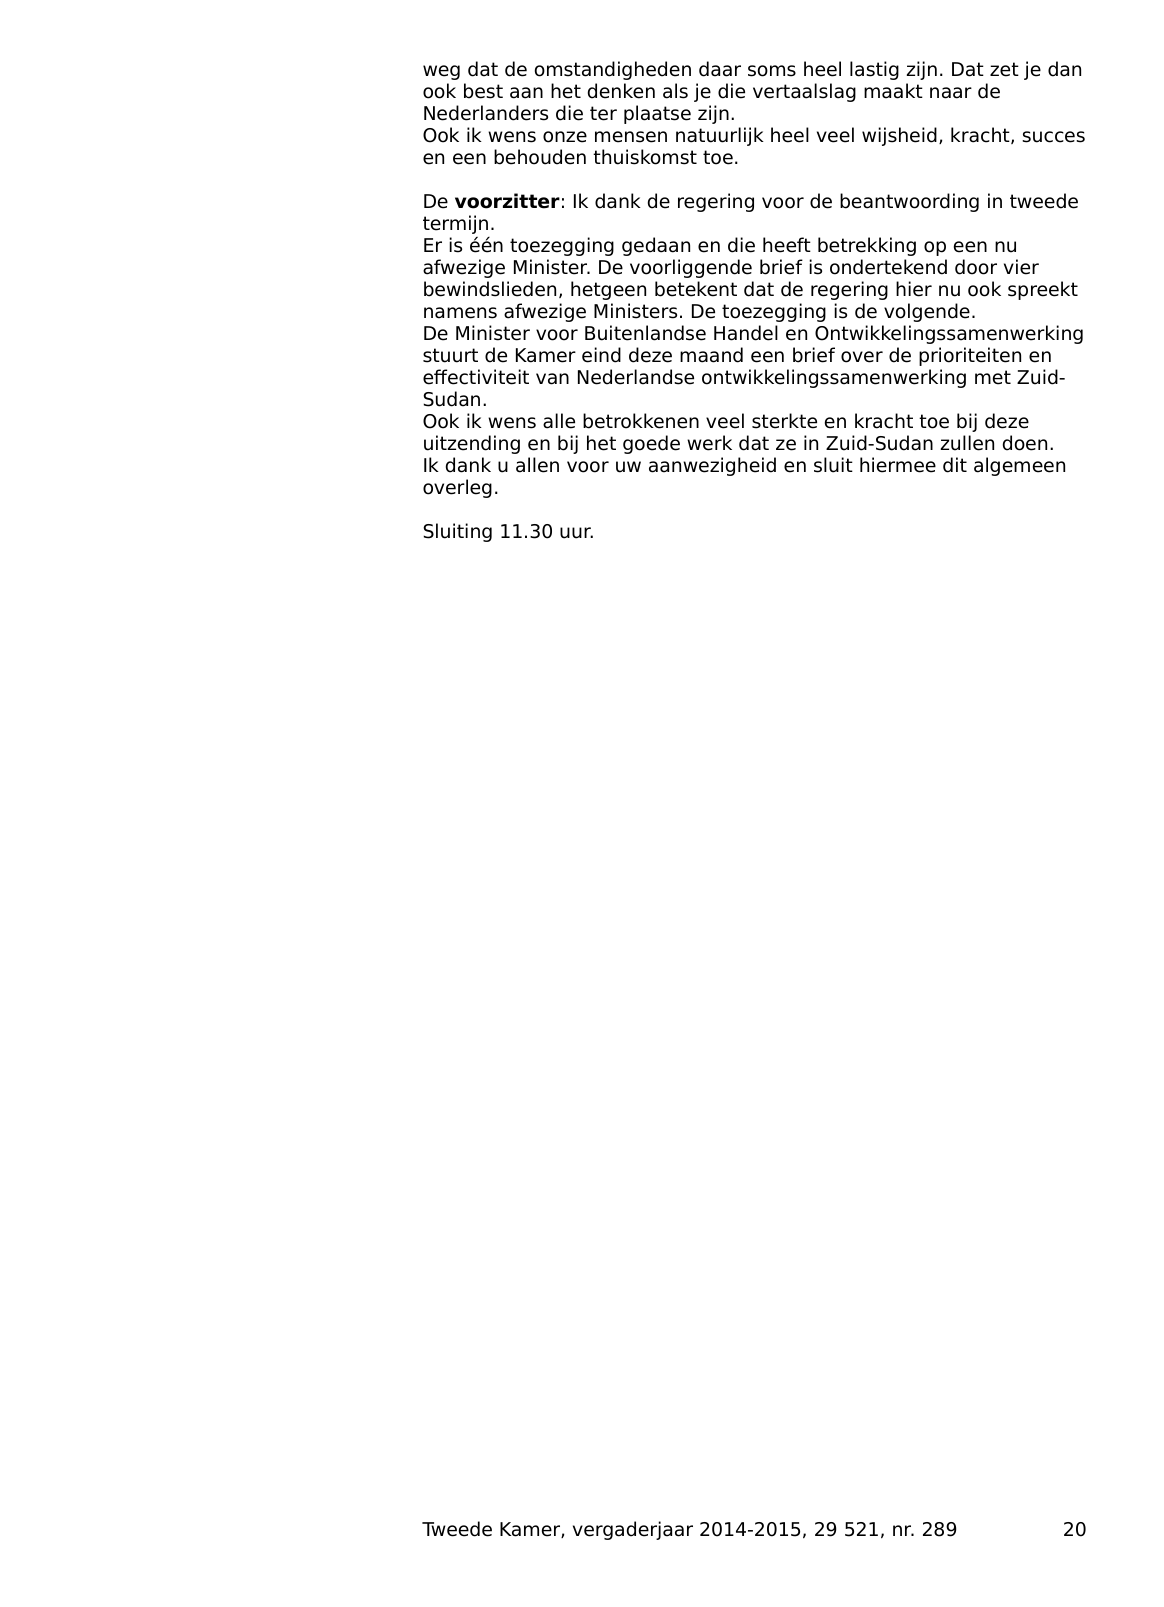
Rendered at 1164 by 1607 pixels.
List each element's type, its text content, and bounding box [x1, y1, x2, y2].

text Er is één toezegging gedaan en die heeft betrekking op een nu afwezige Minister. De voorliggende brief is ondertekend door vier bewindslieden, hetgeen betekent dat de regering hier nu ook spreekt namens afwezige Ministers. De toezegging is de volgende. [422, 235, 1087, 323]
text weg dat de omstandigheden daar soms heel lastig zijn. Dat zet je dan ook best aan het denken als je die vertaalslag maakt naar de Nederlanders die ter plaatse zijn. [422, 59, 1087, 125]
text Ook ik wens alle betrokkenen veel sterkte en kracht toe bij deze uitzending en bij het goede werk dat ze in Zuid-Sudan zullen doen. [422, 411, 1087, 455]
text Ook ik wens onze mensen natuurlijk heel veel wijsheid, kracht, succes en een behouden thuiskomst toe. [422, 125, 1087, 169]
text De Minister voor Buitenlandse Handel en Ontwikkelingssamenwerking stuurt de Kamer eind deze maand een brief over de prioriteiten en effectiviteit van Nederlandse ontwikkelingssamenwerking met Zuid-Sudan. [422, 323, 1087, 411]
text Ik dank u allen voor uw aanwezigheid en sluit hiermee dit algemeen overleg. [422, 455, 1087, 499]
text De voorzitter: Ik dank de regering voor de beantwoording in tweede termijn. [422, 191, 1087, 235]
text Sluiting 11.30 uur. [422, 521, 1087, 543]
